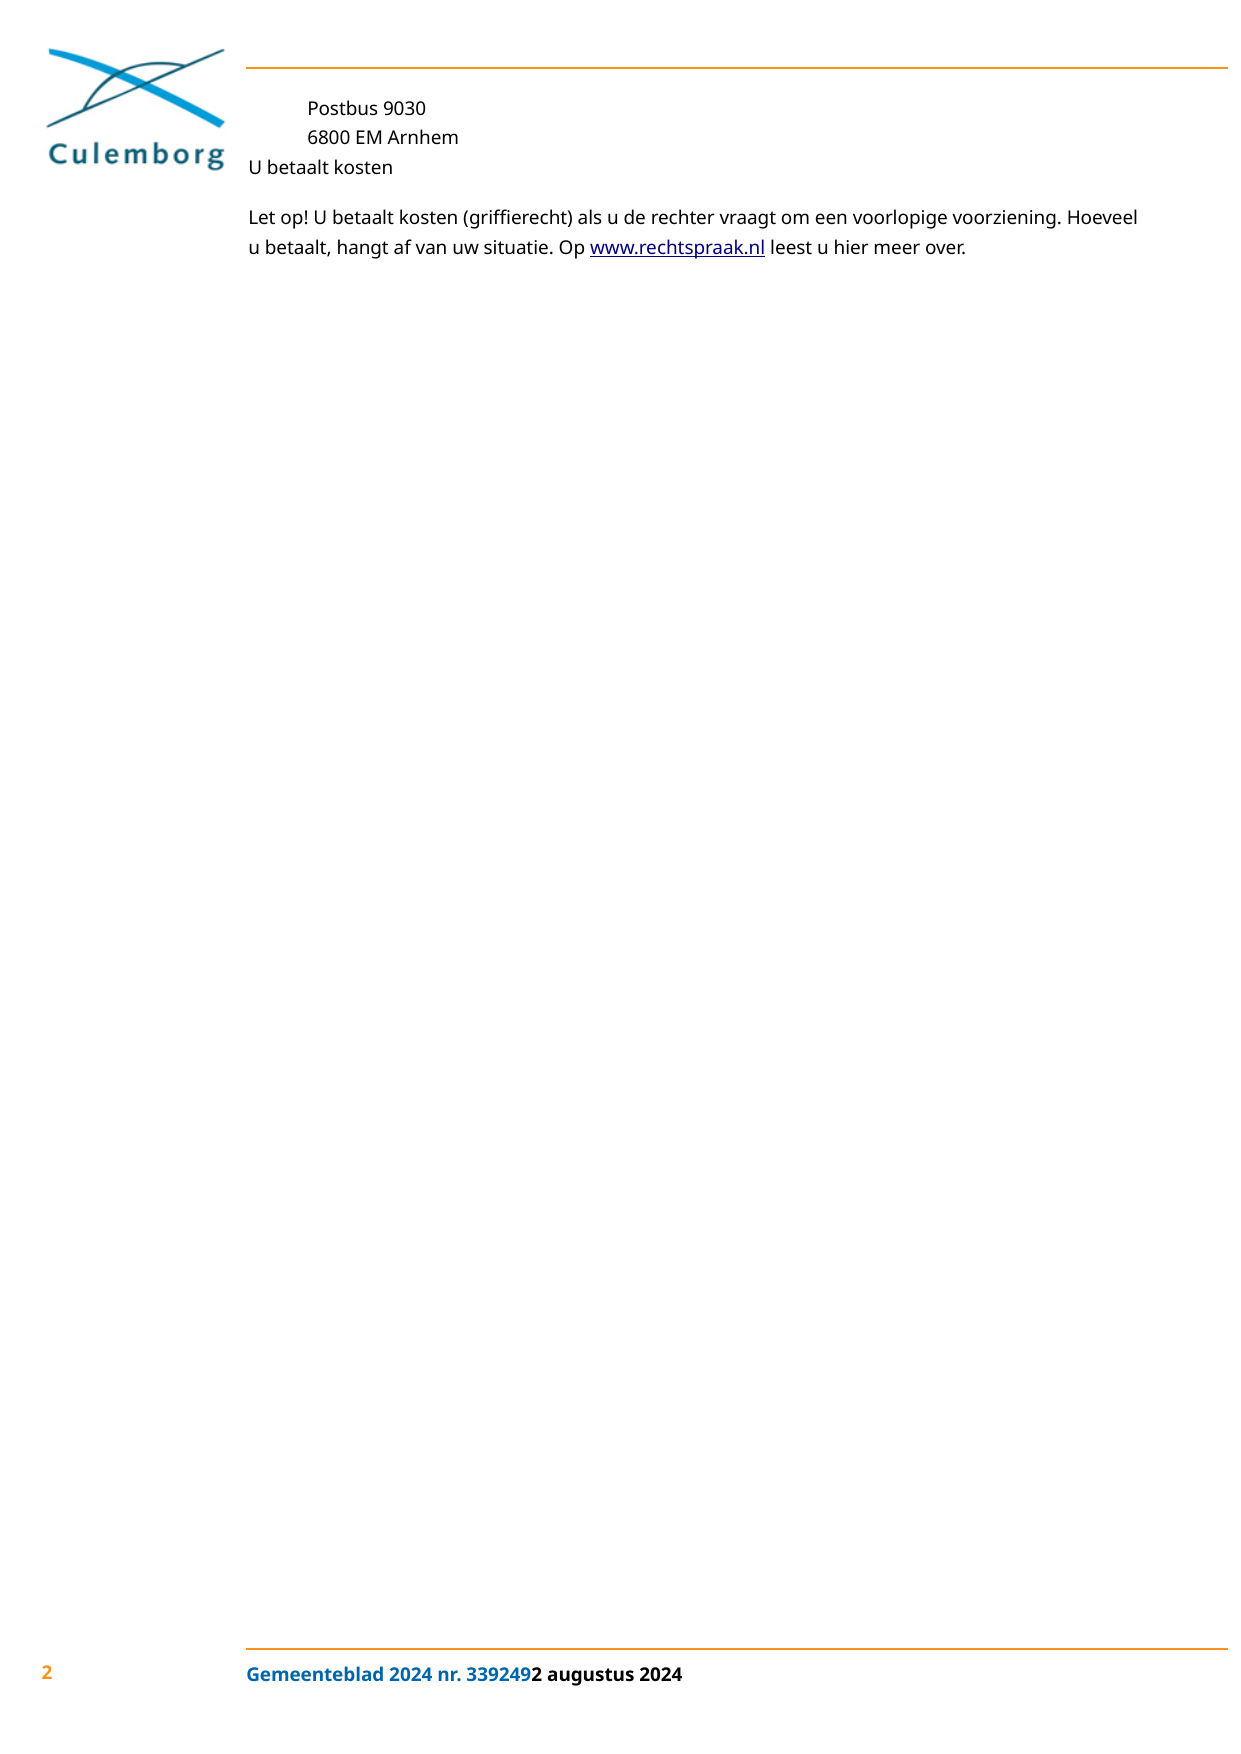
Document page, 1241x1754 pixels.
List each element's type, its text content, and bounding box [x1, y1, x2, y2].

text U betaalt kosten [248, 154, 1152, 180]
list 6800 EM Arnhem [248, 124, 1152, 150]
picture [41, 47, 231, 172]
text Let op! U betaalt kosten (griffierecht) als u de rechter vraagt om een voorlopige voorziening. Hoeveel u betaalt, hangt af van uw situatie. Op www.rechtspraak.nl leest u hier meer over. [248, 204, 1152, 260]
list Postbus 9030 [248, 95, 1152, 121]
